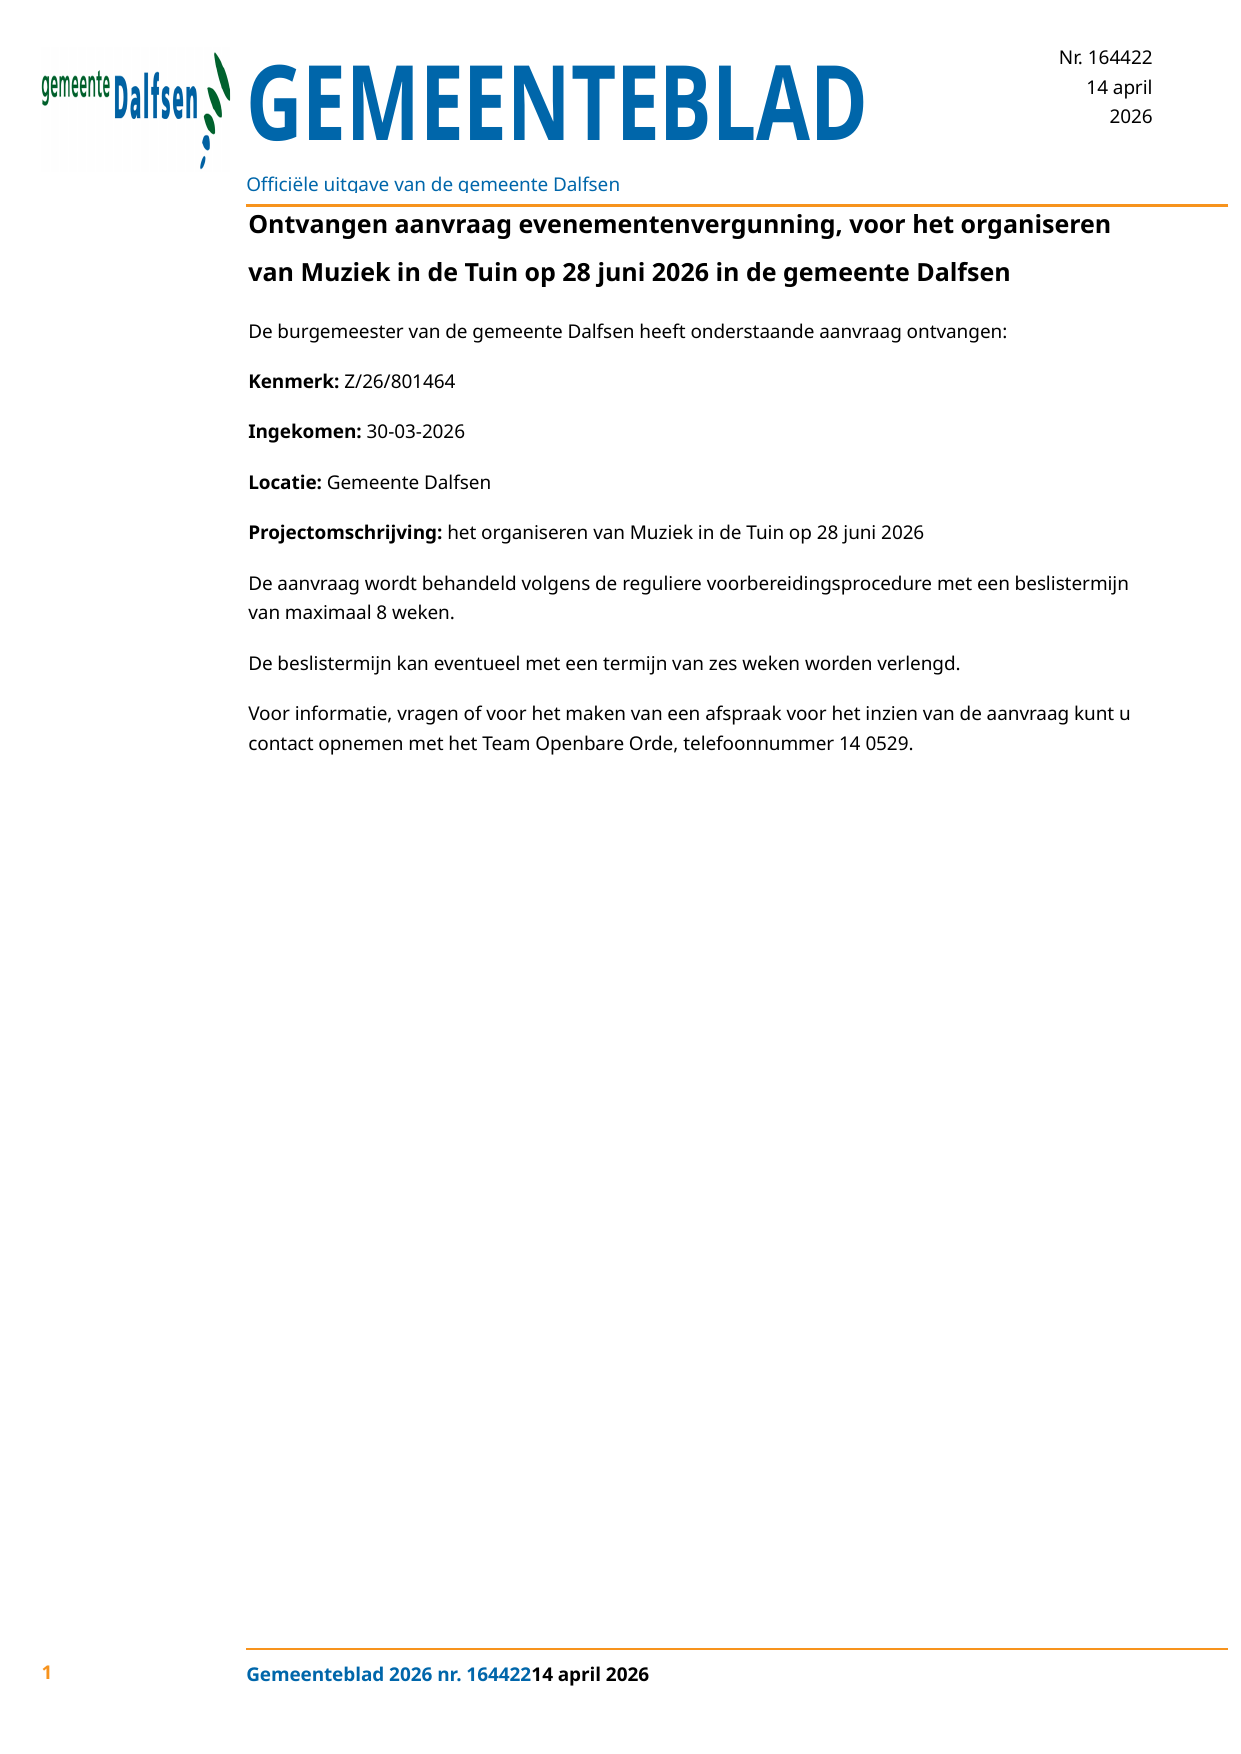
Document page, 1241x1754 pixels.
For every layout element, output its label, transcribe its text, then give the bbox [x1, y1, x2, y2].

text De beslistermijn kan eventueel met een termijn van zes weken worden verlengd. [248, 650, 1152, 676]
text Voor informatie, vragen of voor het maken van een afspraak voor het inzien van de aanvraag kunt u contact opnemen met het Team Openbare Orde, telefoonnummer 14 0529. [248, 700, 1152, 756]
text Kenmerk: Z/26/801464 [248, 368, 1152, 394]
picture [41, 47, 231, 172]
text Ontvangen aanvraag evenementenvergunning, voor het organiseren van Muziek in de Tuin op 28 juni 2026 in de gemeente Dalfsen [248, 207, 1152, 288]
text Locatie: Gemeente Dalfsen [248, 469, 1152, 495]
text De burgemeester van de gemeente Dalfsen heeft onderstaande aanvraag ontvangen: [248, 318, 1152, 344]
text Ingekomen: 30-03-2026 [248, 419, 1152, 444]
text Projectomschrijving: het organiseren van Muziek in de Tuin op 28 juni 2026 [248, 519, 1152, 545]
text De aanvraag wordt behandeld volgens de reguliere voorbereidingsprocedure met een beslistermijn van maximaal 8 weken. [248, 570, 1152, 625]
